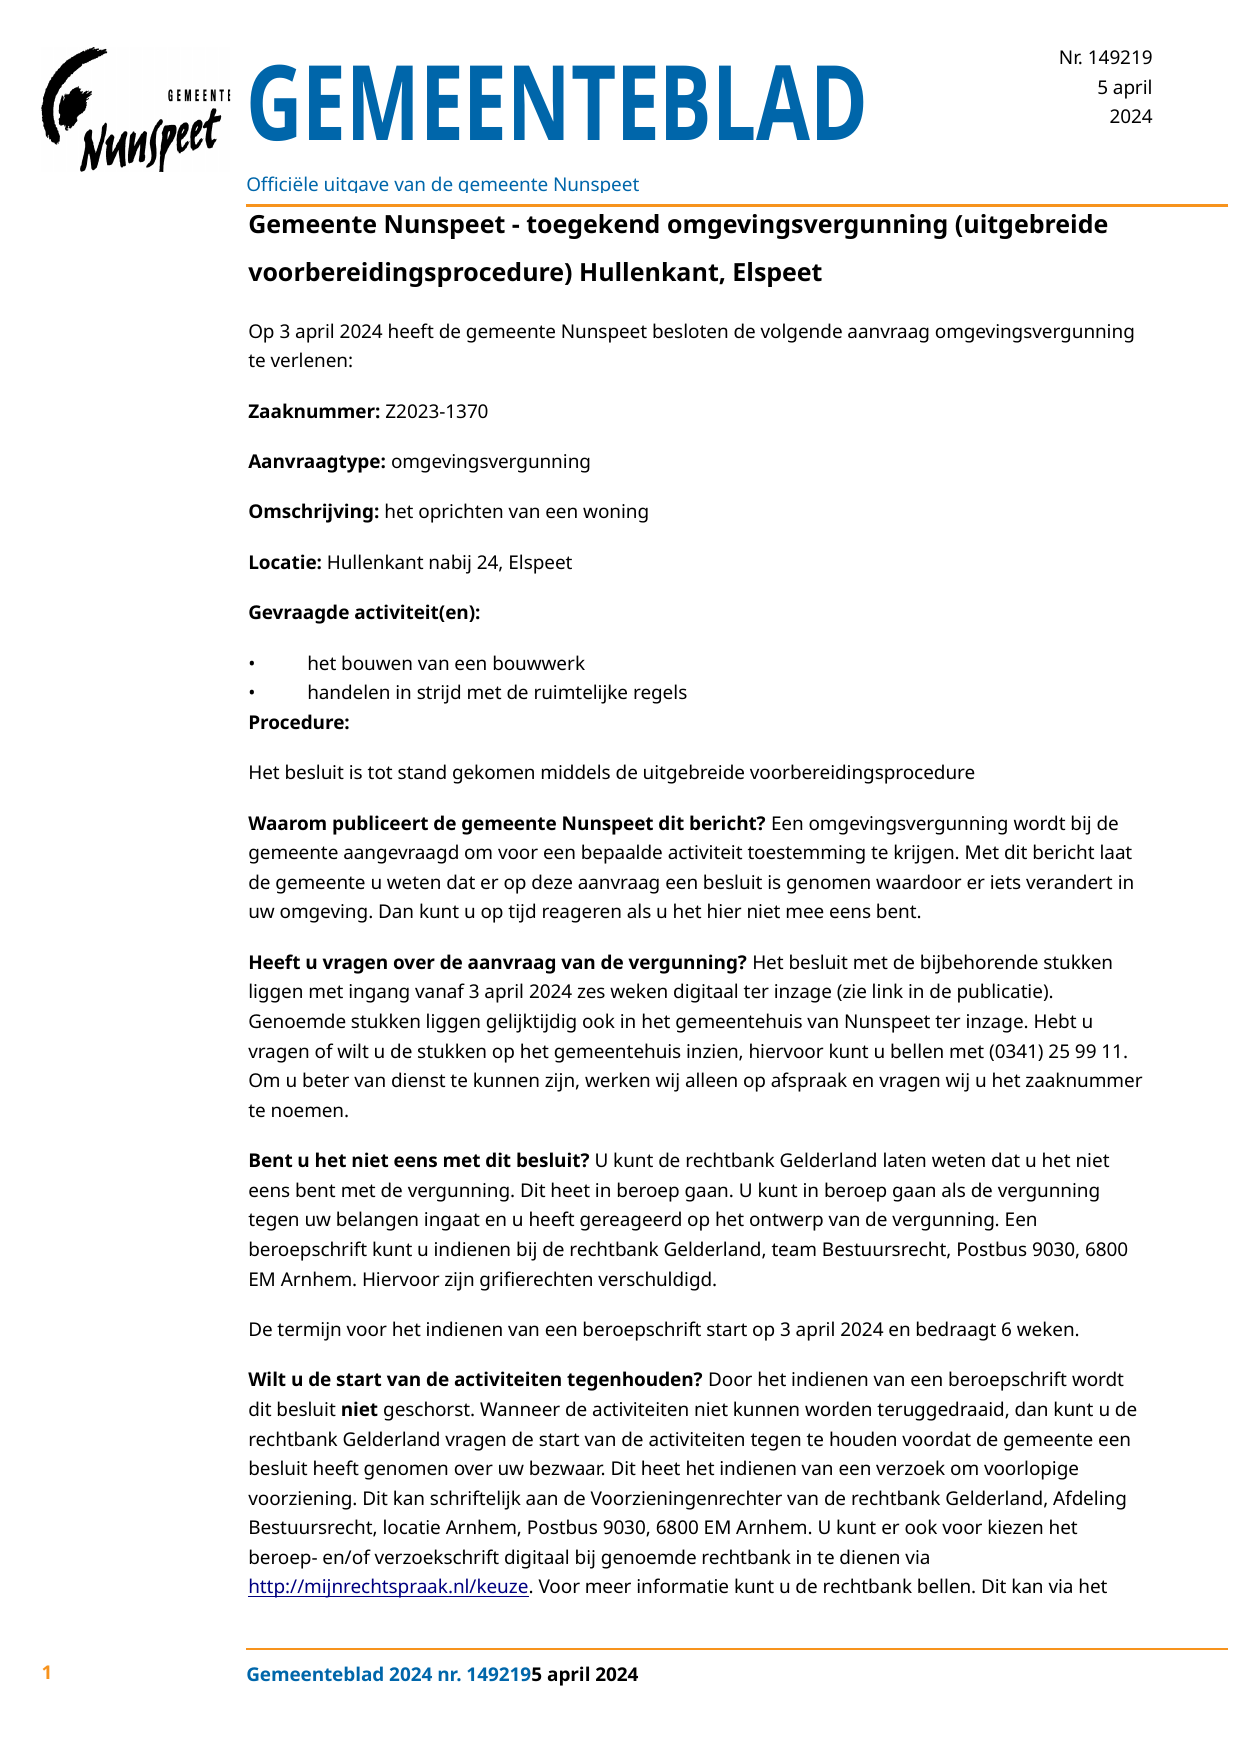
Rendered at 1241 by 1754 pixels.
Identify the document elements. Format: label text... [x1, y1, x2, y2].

text Wilt u de start van de activiteiten tegenhouden? Door het indienen van een beroepschrift wordt dit besluit niet geschorst. Wanneer de activiteiten niet kunnen worden teruggedraaid, dan kunt u de rechtbank Gelderland vragen de start van de activiteiten tegen te houden voordat de gemeente een besluit heeft genomen over uw bezwaar. Dit heet het indienen van een verzoek om voorlopige voorziening. Dit kan schriftelijk aan de Voorzieningenrechter van de rechtbank Gelderland, Afdeling Bestuursrecht, locatie Arnhem, Postbus 9030, 6800 EM Arnhem. U kunt er ook voor kiezen het beroep- en/of verzoekschrift digitaal bij genoemde rechtbank in te dienen via http://mijnrechtspraak.nl/keuze. Voor meer informatie kunt u de rechtbank bellen. Dit kan via het [248, 1367, 1152, 1599]
text Het besluit is tot stand gekomen middels de uitgebreide voorbereidingsprocedure [248, 759, 1152, 785]
text Procedure: [248, 709, 1152, 735]
list handelen in strijd met de ruimtelijke regels [248, 679, 1152, 705]
text Gevraagde activiteit(en): [248, 599, 1152, 625]
text Gemeente Nunspeet - toegekend omgevingsvergunning (uitgebreide voorbereidingsprocedure) Hullenkant, Elspeet [248, 207, 1152, 288]
text Aanvraagtype: omgevingsvergunning [248, 448, 1152, 474]
text Op 3 april 2024 heeft de gemeente Nunspeet besloten de volgende aanvraag omgevingsvergunning te verlenen: [248, 318, 1152, 373]
list het bouwen van een bouwwerk [248, 650, 1152, 676]
picture [41, 47, 231, 172]
text Waarom publiceert de gemeente Nunspeet dit bericht? Een omgevingsvergunning wordt bij de gemeente aangevraagd om voor een bepaalde activiteit toestemming te krijgen. Met dit bericht laat de gemeente u weten dat er op deze aanvraag een besluit is genomen waardoor er iets verandert in uw omgeving. Dan kunt u op tijd reageren als u het hier niet mee eens bent. [248, 810, 1152, 924]
text Heeft u vragen over de aanvraag van de vergunning? Het besluit met de bijbehorende stukken liggen met ingang vanaf 3 april 2024 zes weken digitaal ter inzage (zie link in de publicatie). Genoemde stukken liggen gelijktijdig ook in het gemeentehuis van Nunspeet ter inzage. Hebt u vragen of wilt u de stukken op het gemeentehuis inzien, hiervoor kunt u bellen met (0341) 25 99 11. Om u beter van dienst te kunnen zijn, werken wij alleen op afspraak en vragen wij u het zaaknummer te noemen. [248, 949, 1152, 1123]
text Bent u het niet eens met dit besluit? U kunt de rechtbank Gelderland laten weten dat u het niet eens bent met de vergunning. Dit heet in beroep gaan. U kunt in beroep gaan als de vergunning tegen uw belangen ingaat en u heeft gereageerd op het ontwerp van de vergunning. Een beroepschrift kunt u indienen bij de rechtbank Gelderland, team Bestuursrecht, Postbus 9030, 6800 EM Arnhem. Hiervoor zijn grifierechten verschuldigd. [248, 1147, 1152, 1292]
text Locatie: Hullenkant nabij 24, Elspeet [248, 549, 1152, 575]
text De termijn voor het indienen van een beroepschrift start op 3 april 2024 en bedraagt 6 weken. [248, 1316, 1152, 1342]
text Omschrijving: het oprichten van een woning [248, 499, 1152, 524]
text Zaaknummer: Z2023-1370 [248, 398, 1152, 424]
